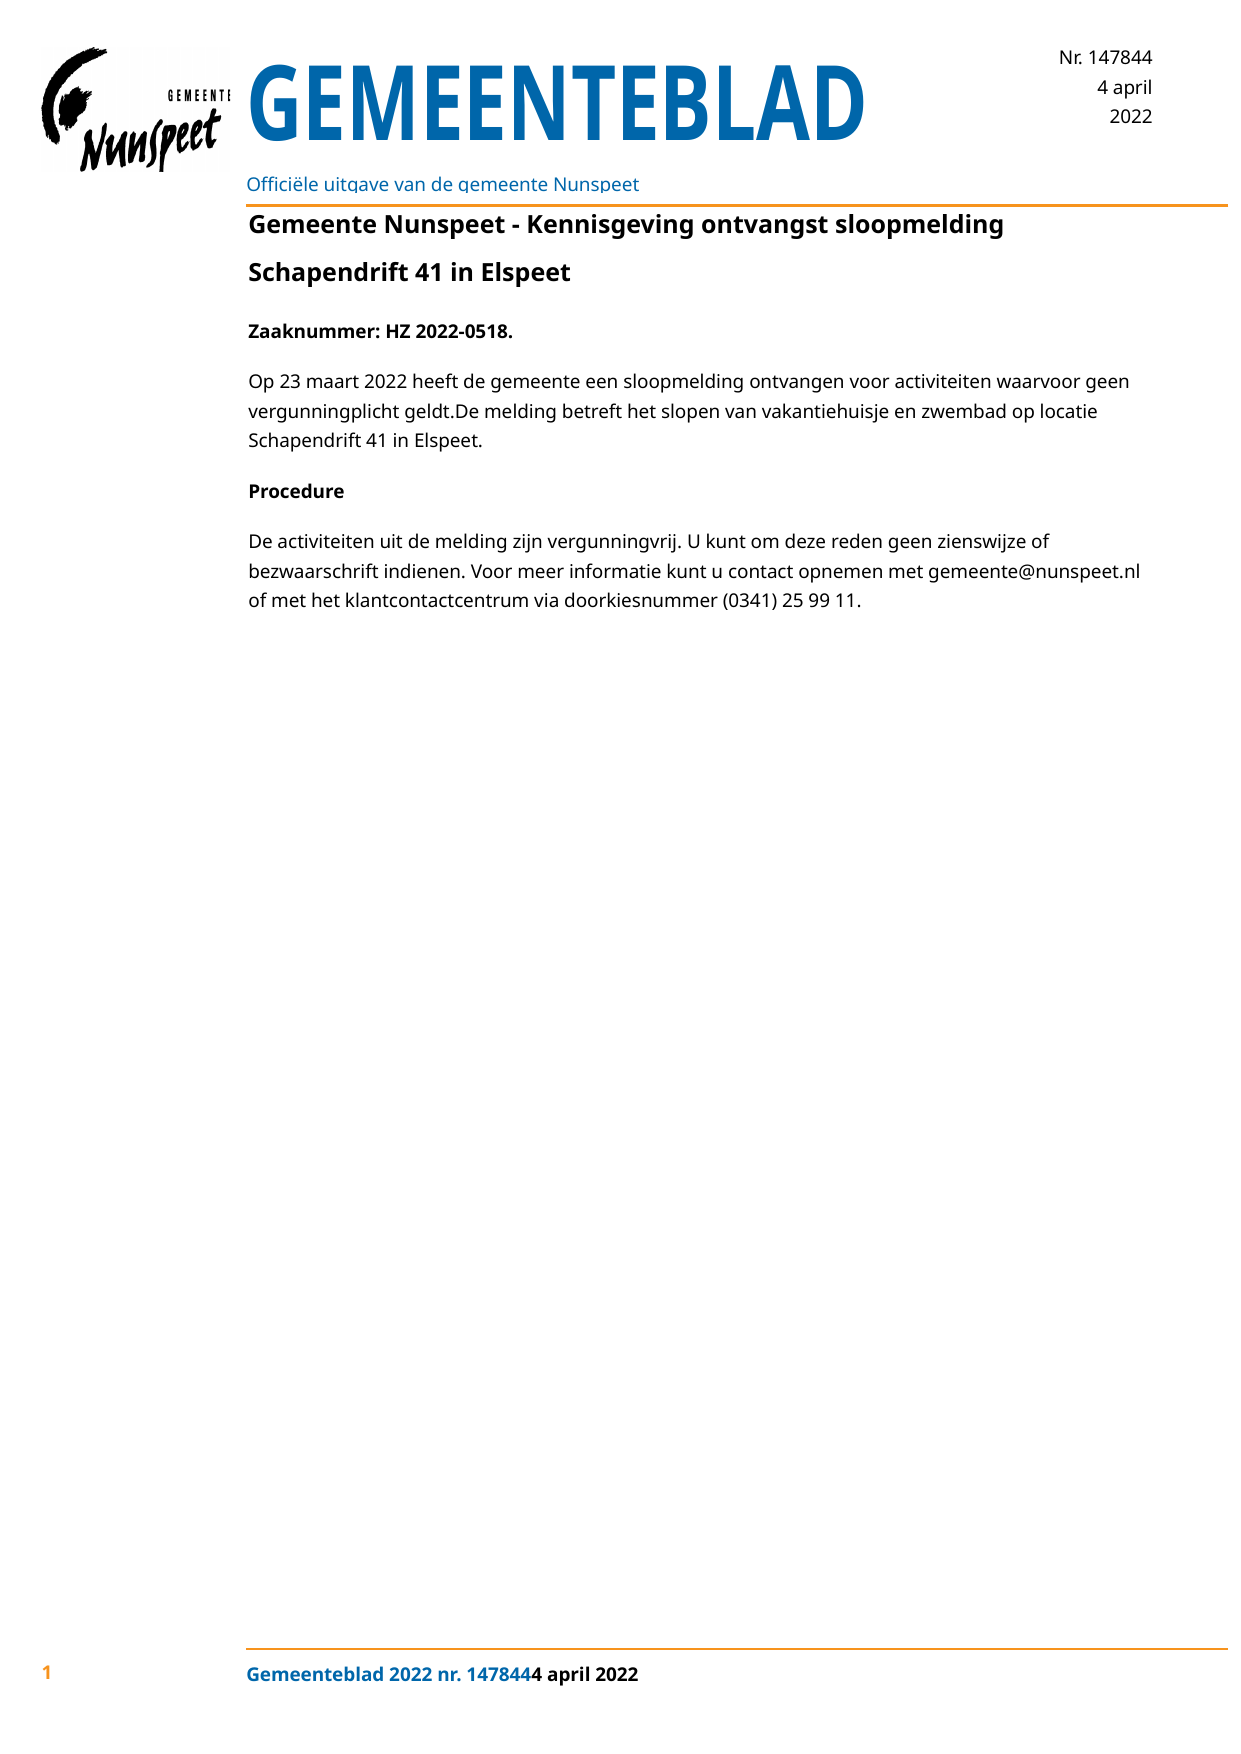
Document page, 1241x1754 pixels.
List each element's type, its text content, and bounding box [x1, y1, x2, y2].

text De activiteiten uit de melding zijn vergunningvrij. U kunt om deze reden geen zienswijze of bezwaarschrift indienen. Voor meer informatie kunt u contact opnemen met gemeente@nunspeet.nl of met het klantcontactcentrum via doorkiesnummer (0341) 25 99 11. [248, 528, 1152, 613]
picture [41, 47, 231, 172]
text Procedure [248, 478, 1152, 504]
text Op 23 maart 2022 heeft de gemeente een sloopmelding ontvangen voor activiteiten waarvoor geen vergunningplicht geldt.De melding betreft het slopen van vakantiehuisje en zwembad op locatie Schapendrift 41 in Elspeet. [248, 368, 1152, 453]
text Gemeente Nunspeet - Kennisgeving ontvangst sloopmelding Schapendrift 41 in Elspeet [248, 207, 1152, 288]
text Zaaknummer: HZ 2022-0518. [248, 318, 1152, 344]
